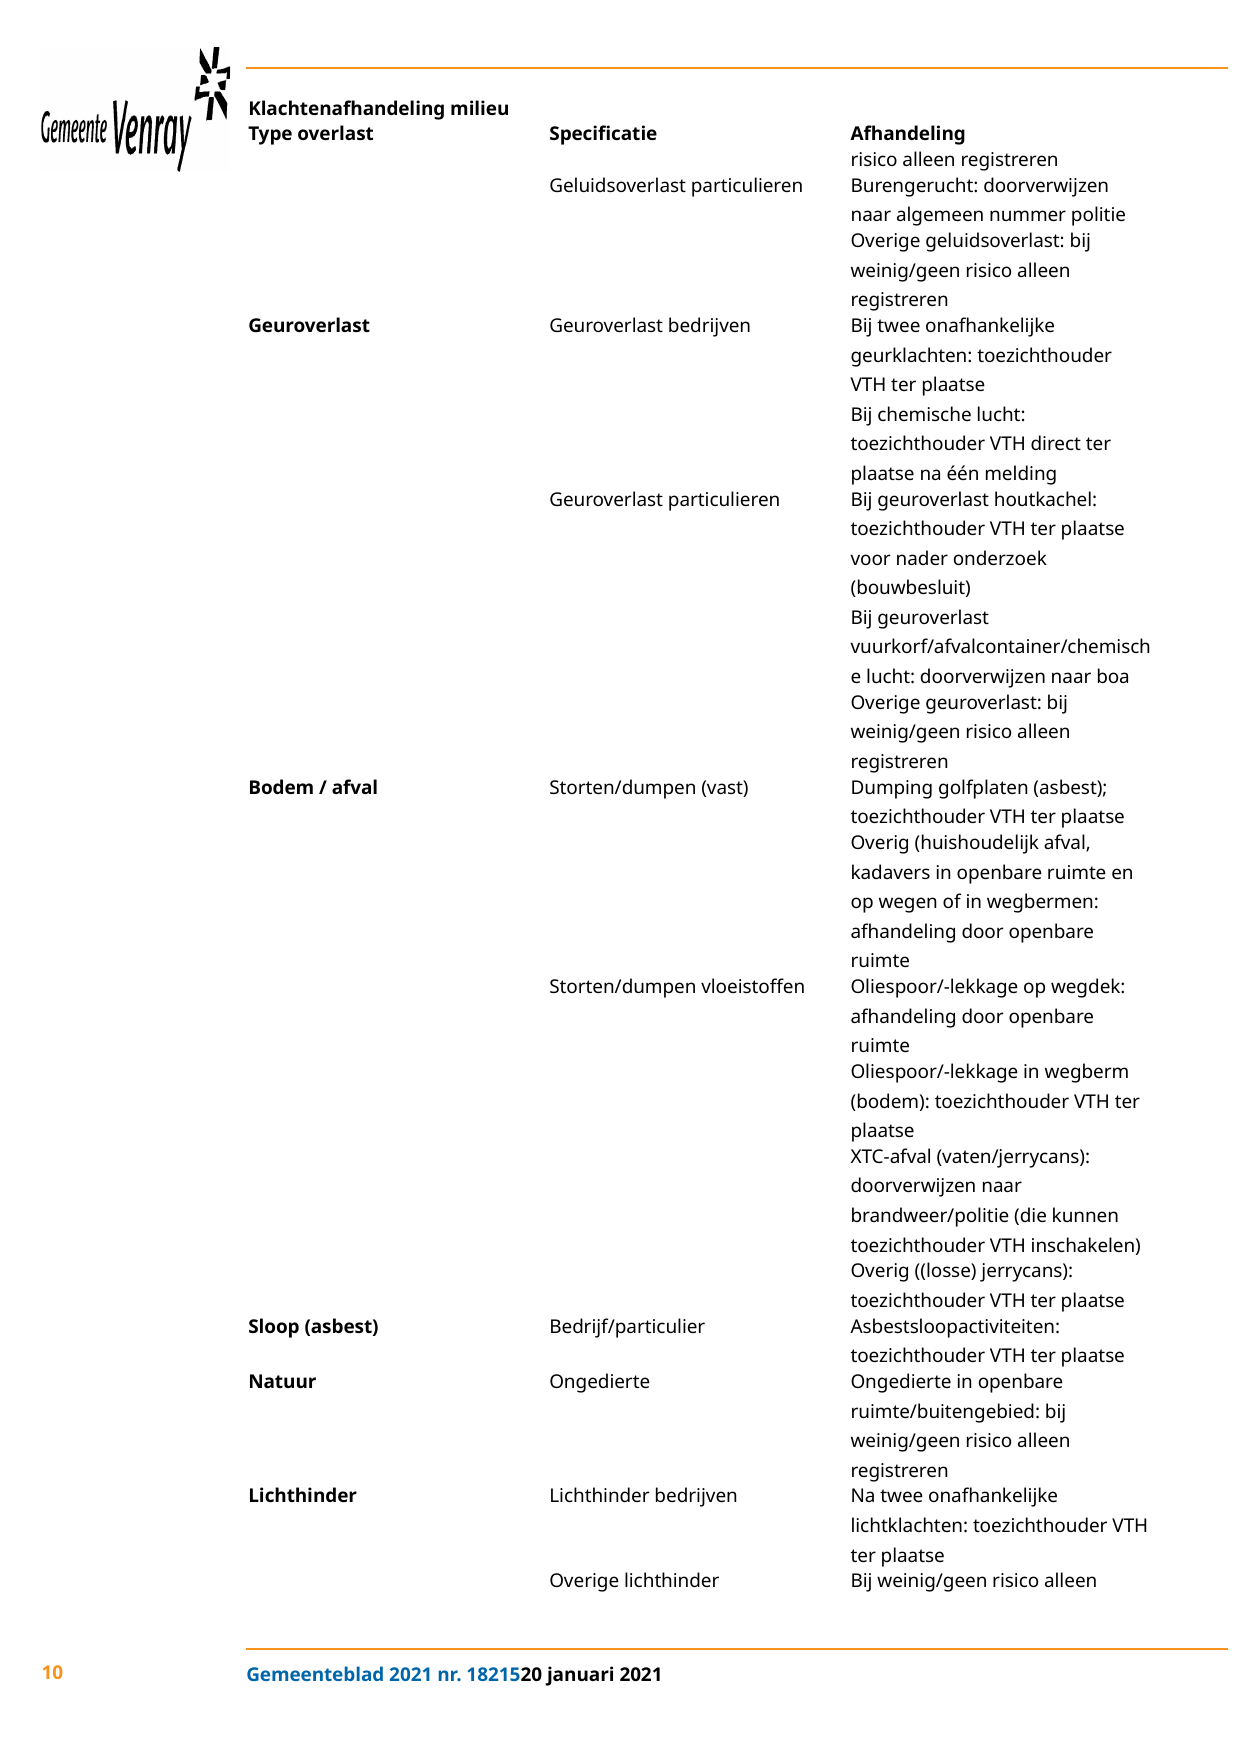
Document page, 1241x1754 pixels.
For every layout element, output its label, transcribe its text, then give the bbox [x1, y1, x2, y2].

table_cell Geuroverlast bedrijven [549, 312, 850, 486]
table_cell Na twee onafhankelijke lichtklachten: toezichthouder VTH ter plaatse [850, 1483, 1152, 1568]
table_cell Bij twee onafhankelijke geurklachten: toezichthouder VTH ter plaatse Bij chemische lucht: toezichthouder VTH direct ter plaatse na één melding [850, 312, 1152, 486]
table_cell Specificatie [549, 121, 850, 146]
table_cell [549, 146, 850, 172]
table_cell Lichthinder bedrijven [549, 1483, 850, 1568]
table_cell Lichthinder [248, 1483, 549, 1593]
table_cell Sloop (asbest) [248, 1313, 549, 1368]
table_cell [248, 146, 549, 312]
table_cell Ongedierte in openbare ruimte/buitengebied: bij weinig/geen risico alleen registreren [850, 1368, 1152, 1483]
table_cell Dumping golfplaten (asbest); toezichthouder VTH ter plaatse [850, 774, 1152, 829]
table_cell Burengerucht: doorverwijzen naar algemeen nummer politie [850, 172, 1152, 227]
table_cell Natuur [248, 1368, 549, 1483]
table_cell Overig ((losse) jerrycans): toezichthouder VTH ter plaatse [850, 1258, 1152, 1313]
table_cell Asbestsloopactiviteiten: toezichthouder VTH ter plaatse [850, 1313, 1152, 1368]
table_cell Afhandeling [850, 121, 1152, 146]
table_cell Oliespoor/-lekkage op wegdek: afhandeling door openbare ruimte [850, 973, 1152, 1058]
table_cell Bodem / afval [248, 774, 549, 1313]
table_cell risico alleen registreren [850, 146, 1152, 172]
table_cell Storten/dumpen (vast) [549, 774, 850, 973]
table_header Klachtenafhandeling milieu [248, 95, 1152, 121]
table_cell Geuroverlast particulieren [549, 486, 850, 774]
table_cell Geuroverlast [248, 312, 549, 774]
table_cell Oliespoor/-lekkage in wegberm (bodem): toezichthouder VTH ter plaatse [850, 1058, 1152, 1143]
table_cell Overige geluidsoverlast: bij weinig/geen risico alleen registreren [850, 227, 1152, 312]
table_cell Type overlast [248, 121, 549, 146]
table_cell Bij weinig/geen risico alleen [850, 1568, 1152, 1593]
table_cell Bij geuroverlast houtkachel: toezichthouder VTH ter plaatse voor nader onderzoek (bouwbesluit) Bij geuroverlast vuurkorf/afvalcontainer/chemische lucht: doorverwijzen naar boa [850, 486, 1152, 689]
table_cell Overige lichthinder [549, 1568, 850, 1593]
table_cell XTC-afval (vaten/jerrycans): doorverwijzen naar brandweer/politie (die kunnen toezichthouder VTH inschakelen) [850, 1143, 1152, 1258]
picture [41, 47, 231, 172]
table_cell Ongedierte [549, 1368, 850, 1483]
table_cell Storten/dumpen vloeistoffen [549, 973, 850, 1313]
table_cell Bedrijf/particulier [549, 1313, 850, 1368]
table_cell Geluidsoverlast particulieren [549, 172, 850, 312]
table_cell Overige geuroverlast: bij weinig/geen risico alleen registreren [850, 689, 1152, 774]
table_cell Overig (huishoudelijk afval, kadavers in openbare ruimte en op wegen of in wegbermen: afhandeling door openbare ruimte [850, 829, 1152, 973]
